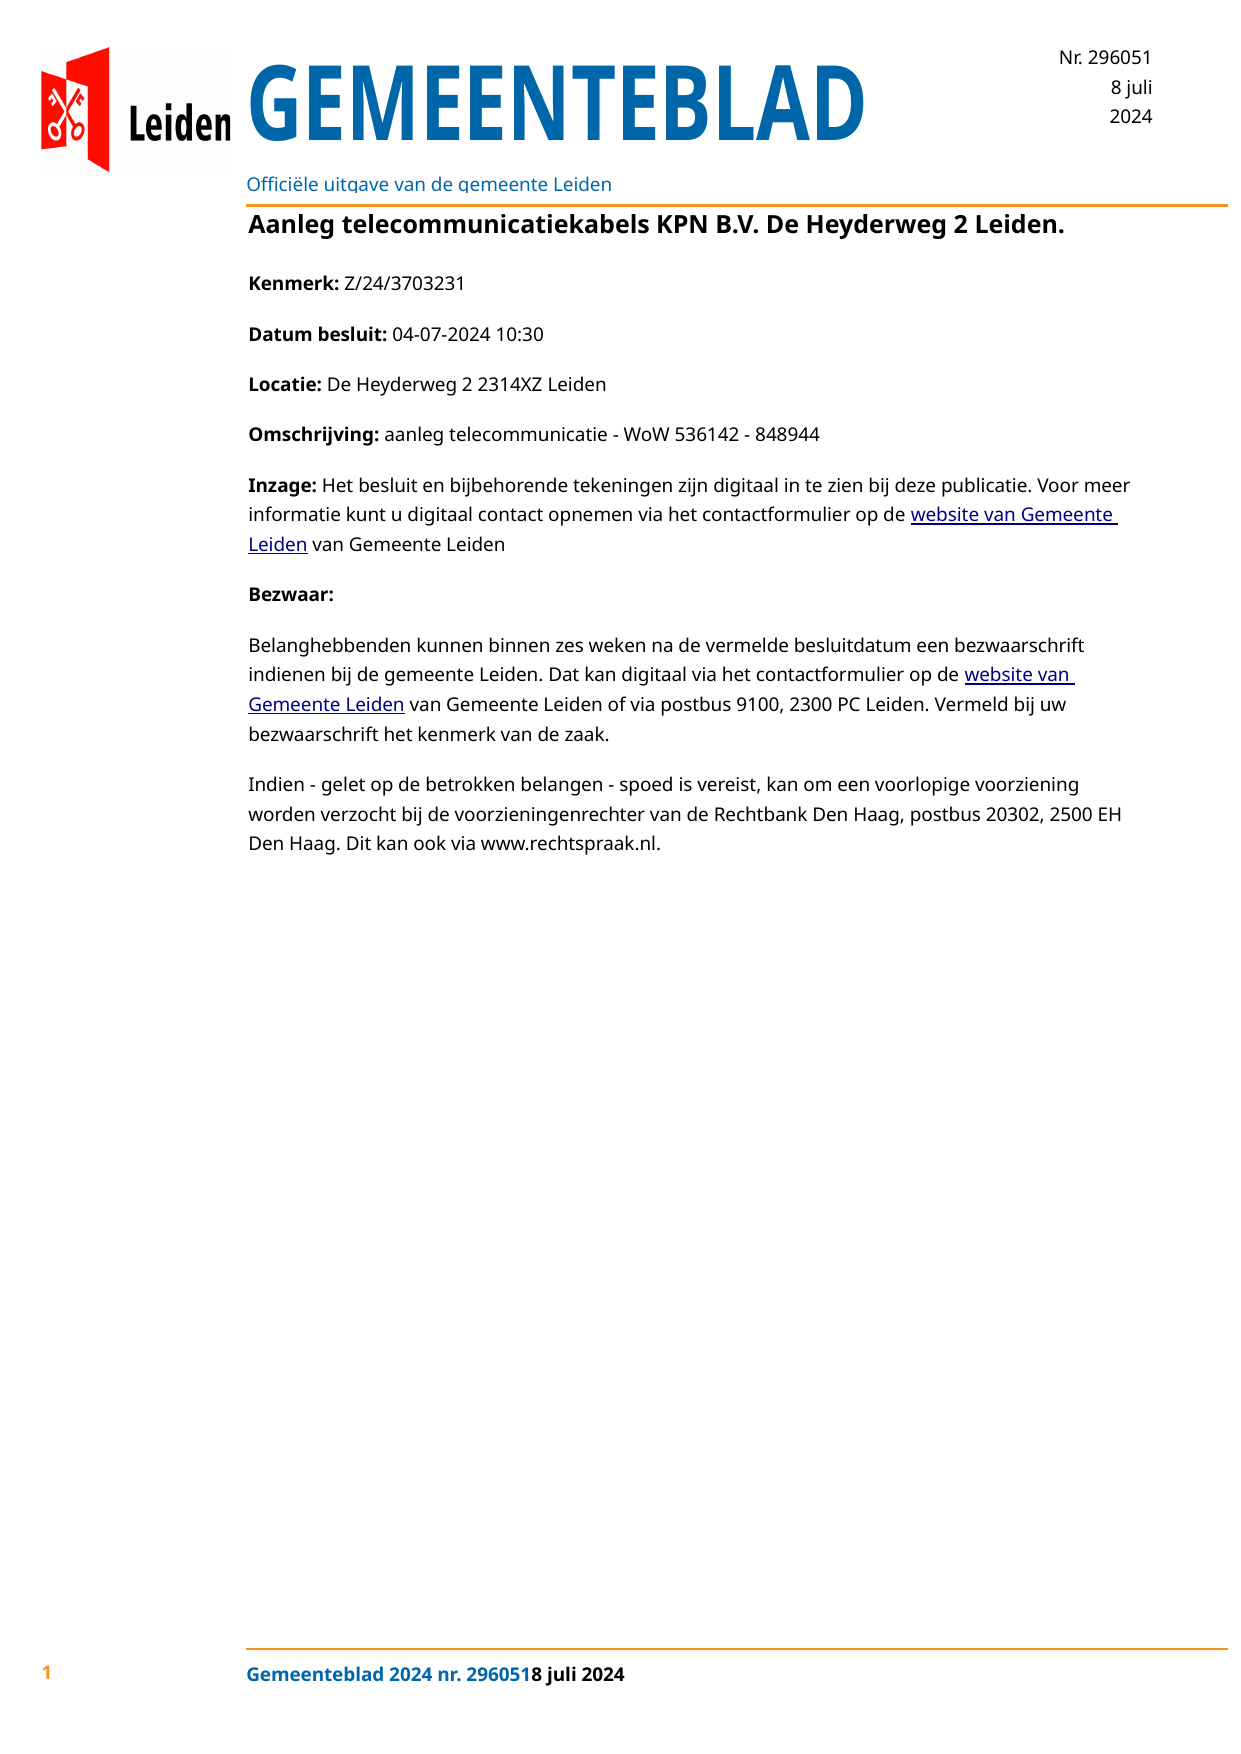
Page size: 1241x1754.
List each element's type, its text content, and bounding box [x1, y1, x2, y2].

text Locatie: De Heyderweg 2 2314XZ Leiden [248, 371, 1152, 397]
picture [41, 47, 231, 172]
text Aanleg telecommunicatiekabels KPN B.V. De Heyderweg 2 Leiden. [248, 207, 1152, 241]
text Omschrijving: aanleg telecommunicatie - WoW 536142 - 848944 [248, 422, 1152, 447]
text Inzage: Het besluit en bijbehorende tekeningen zijn digitaal in te zien bij deze publicatie. Voor meer informatie kunt u digitaal contact opnemen via het contactformulier op de website van Gemeente Leiden van Gemeente Leiden [248, 472, 1152, 557]
text Belanghebbenden kunnen binnen zes weken na de vermelde besluitdatum een bezwaarschrift indienen bij de gemeente Leiden. Dat kan digitaal via het contactformulier op de website van Gemeente Leiden van Gemeente Leiden of via postbus 9100, 2300 PC Leiden. Vermeld bij uw bezwaarschrift het kenmerk van de zaak. [248, 632, 1152, 746]
text Kenmerk: Z/24/3703231 [248, 270, 1152, 296]
text Indien - gelet op de betrokken belangen - spoed is vereist, kan om een voorlopige voorziening worden verzocht bij de voorzieningenrechter van de Rechtbank Den Haag, postbus 20302, 2500 EH Den Haag. Dit kan ook via www.rechtspraak.nl. [248, 771, 1152, 856]
text Bezwaar: [248, 582, 1152, 607]
text Datum besluit: 04-07-2024 10:30 [248, 321, 1152, 346]
